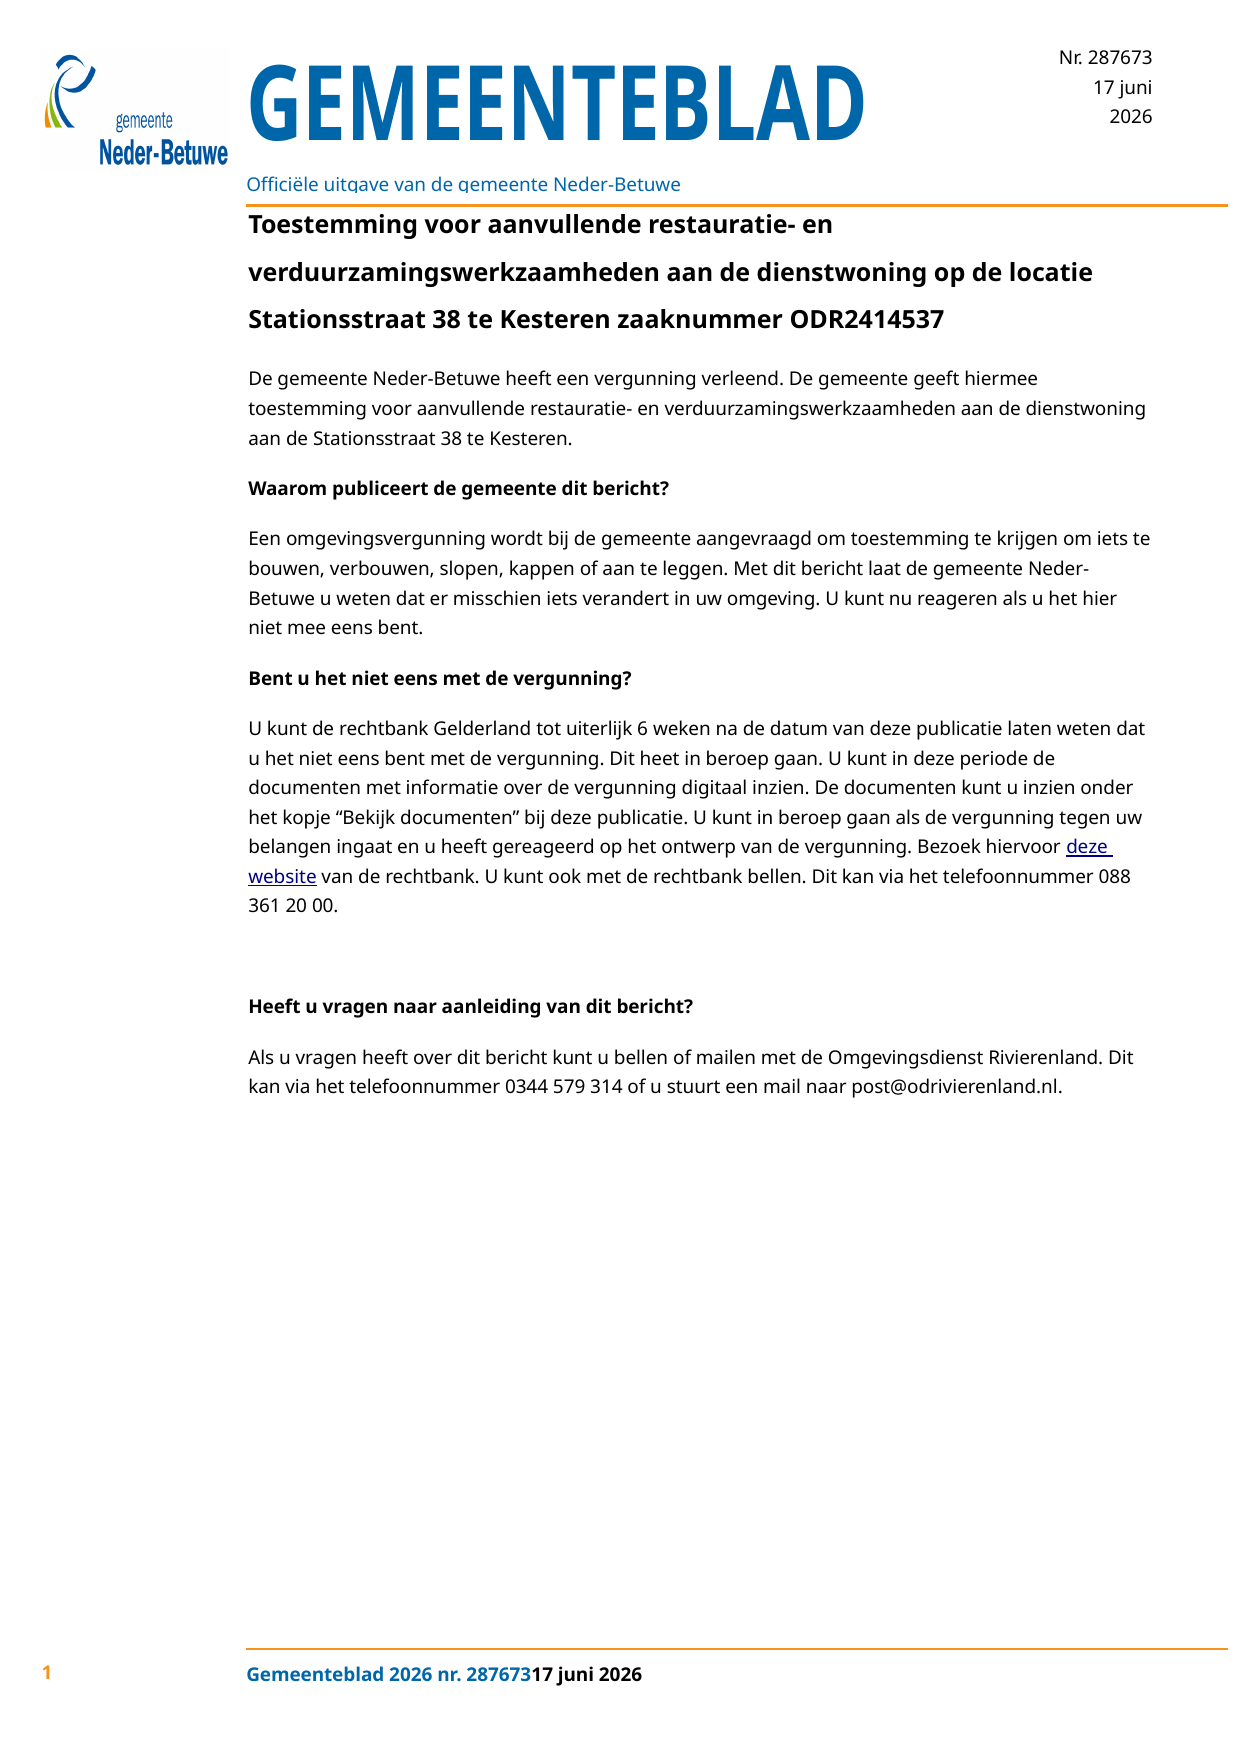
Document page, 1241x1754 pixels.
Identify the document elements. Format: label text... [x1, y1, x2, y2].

text Heeft u vragen naar aanleiding van dit bericht? [248, 993, 1152, 1019]
text Als u vragen heeft over dit bericht kunt u bellen of mailen met de Omgevingsdienst Rivierenland. Dit kan via het telefoonnummer 0344 579 314 of u stuurt een mail naar post@odrivierenland.nl. [248, 1044, 1152, 1099]
text De gemeente Neder-Betuwe heeft een vergunning verleend. De gemeente geeft hiermee toestemming voor aanvullende restauratie- en verduurzamingswerkzaamheden aan de dienstwoning aan de Stationsstraat 38 te Kesteren. [248, 366, 1152, 450]
text U kunt de rechtbank Gelderland tot uiterlijk 6 weken na de datum van deze publicatie laten weten dat u het niet eens bent met de vergunning. Dit heet in beroep gaan. U kunt in deze periode de documenten met informatie over de vergunning digitaal inzien. De documenten kunt u inzien onder het kopje “Bekijk documenten” bij deze publicatie. U kunt in beroep gaan als de vergunning tegen uw belangen ingaat en u heeft gereageerd op het ontwerp van de vergunning. Bezoek hiervoor deze website van de rechtbank. U kunt ook met de rechtbank bellen. Dit kan via het telefoonnummer 088 361 20 00. [248, 715, 1152, 918]
picture [41, 47, 231, 172]
text Een omgevingsvergunning wordt bij de gemeente aangevraagd om toestemming te krijgen om iets te bouwen, verbouwen, slopen, kappen of aan te leggen. Met dit bericht laat de gemeente Neder-Betuwe u weten dat er misschien iets verandert in uw omgeving. U kunt nu reageren als u het hier niet mee eens bent. [248, 526, 1152, 640]
text Waarom publiceert de gemeente dit bericht? [248, 475, 1152, 501]
text Toestemming voor aanvullende restauratie- en verduurzamingswerkzaamheden aan de dienstwoning op de locatie Stationsstraat 38 te Kesteren zaaknummer ODR2414537 [248, 207, 1152, 336]
text Bent u het niet eens met de vergunning? [248, 665, 1152, 690]
